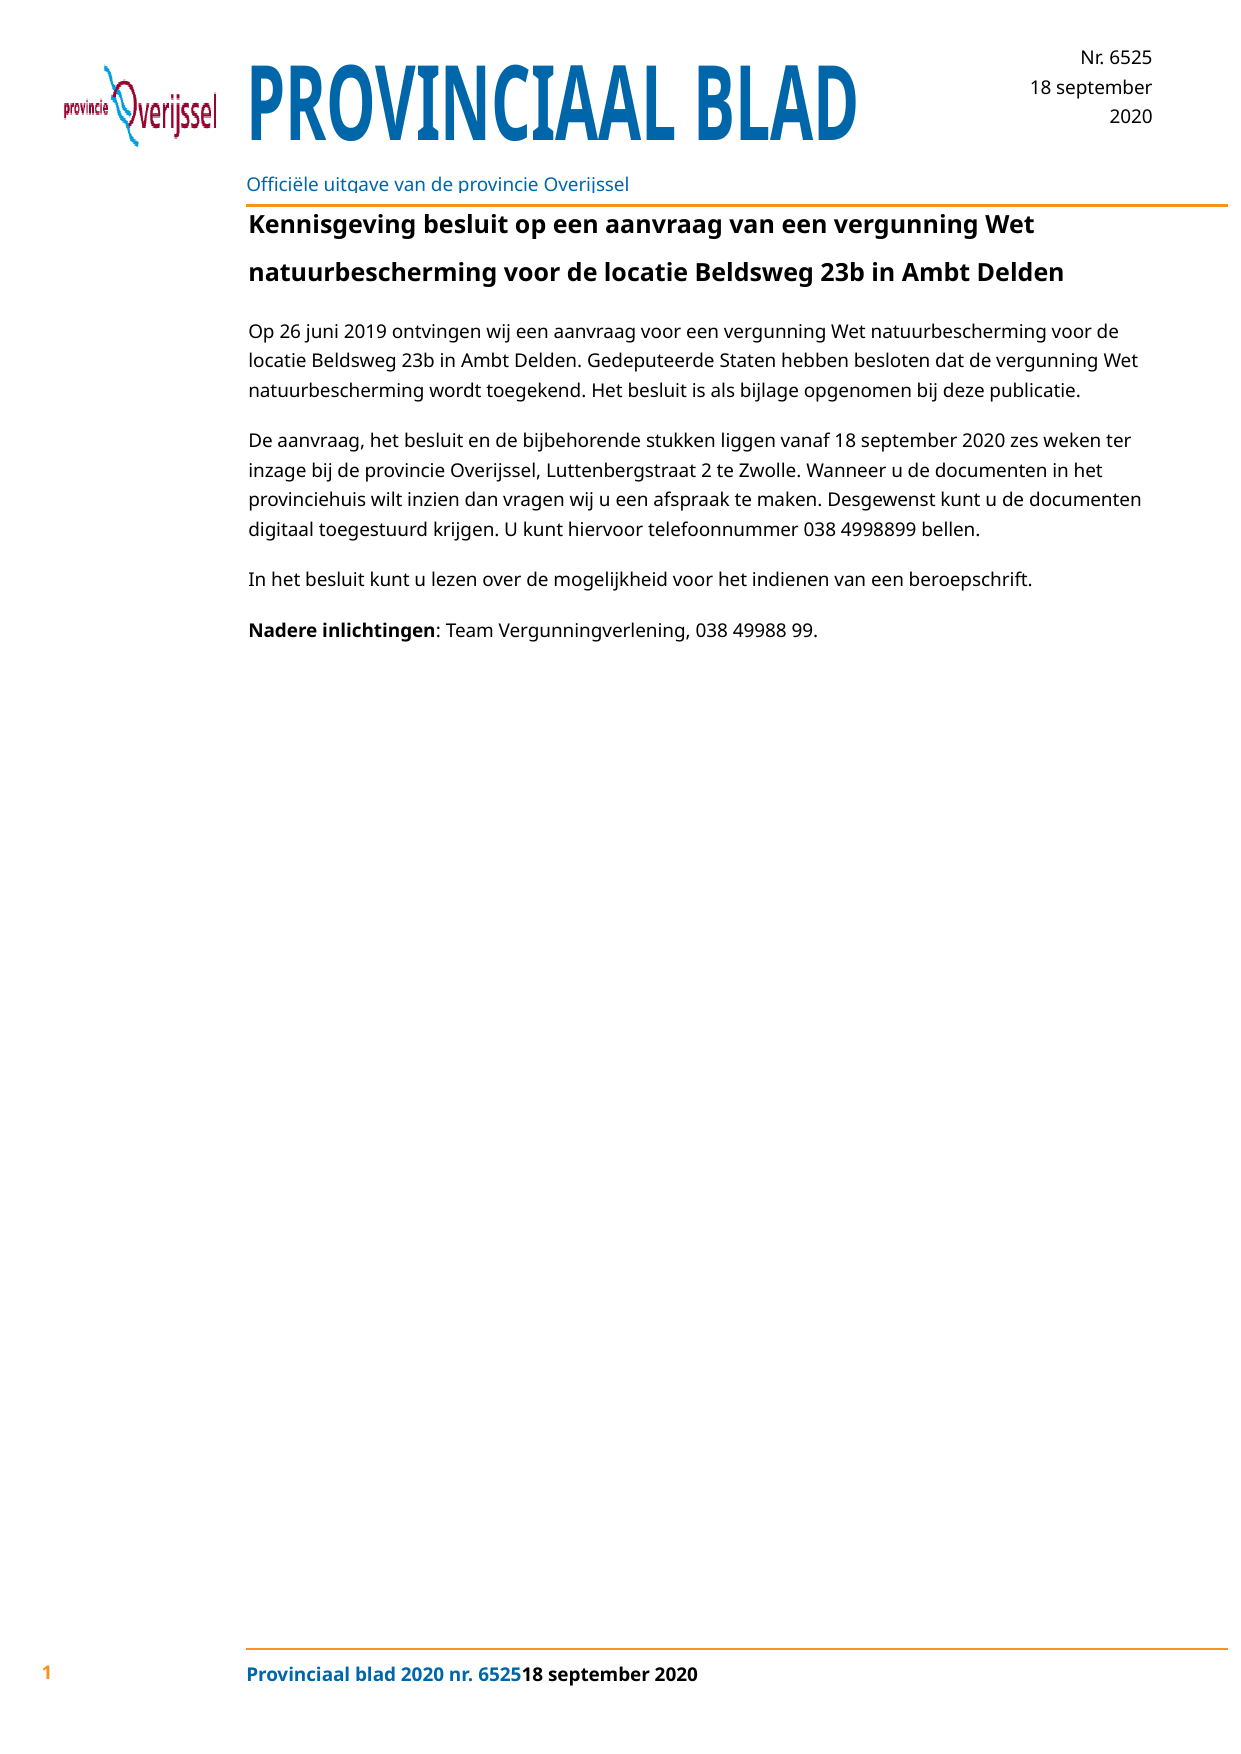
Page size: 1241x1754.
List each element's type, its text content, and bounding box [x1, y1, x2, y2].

text Nadere inlichtingen: Team Vergunningverlening, 038 49988 99. [248, 617, 1152, 643]
text In het besluit kunt u lezen over de mogelijkheid voor het indienen van een beroepschrift. [248, 567, 1152, 592]
text Op 26 juni 2019 ontvingen wij een aanvraag voor een vergunning Wet natuurbescherming voor de locatie Beldsweg 23b in Ambt Delden. Gedeputeerde Staten hebben besloten dat de vergunning Wet natuurbescherming wordt toegekend. Het besluit is als bijlage opgenomen bij deze publicatie. [248, 318, 1152, 403]
picture [41, 47, 231, 172]
text Kennisgeving besluit op een aanvraag van een vergunning Wet natuurbescherming voor de locatie Beldsweg 23b in Ambt Delden [248, 207, 1152, 288]
text De aanvraag, het besluit en de bijbehorende stukken liggen vanaf 18 september 2020 zes weken ter inzage bij de provincie Overijssel, Luttenbergstraat 2 te Zwolle. Wanneer u de documenten in het provinciehuis wilt inzien dan vragen wij u een afspraak te maken. Desgewenst kunt u de documenten digitaal toegestuurd krijgen. U kunt hiervoor telefoonnummer 038 4998899 bellen. [248, 427, 1152, 542]
